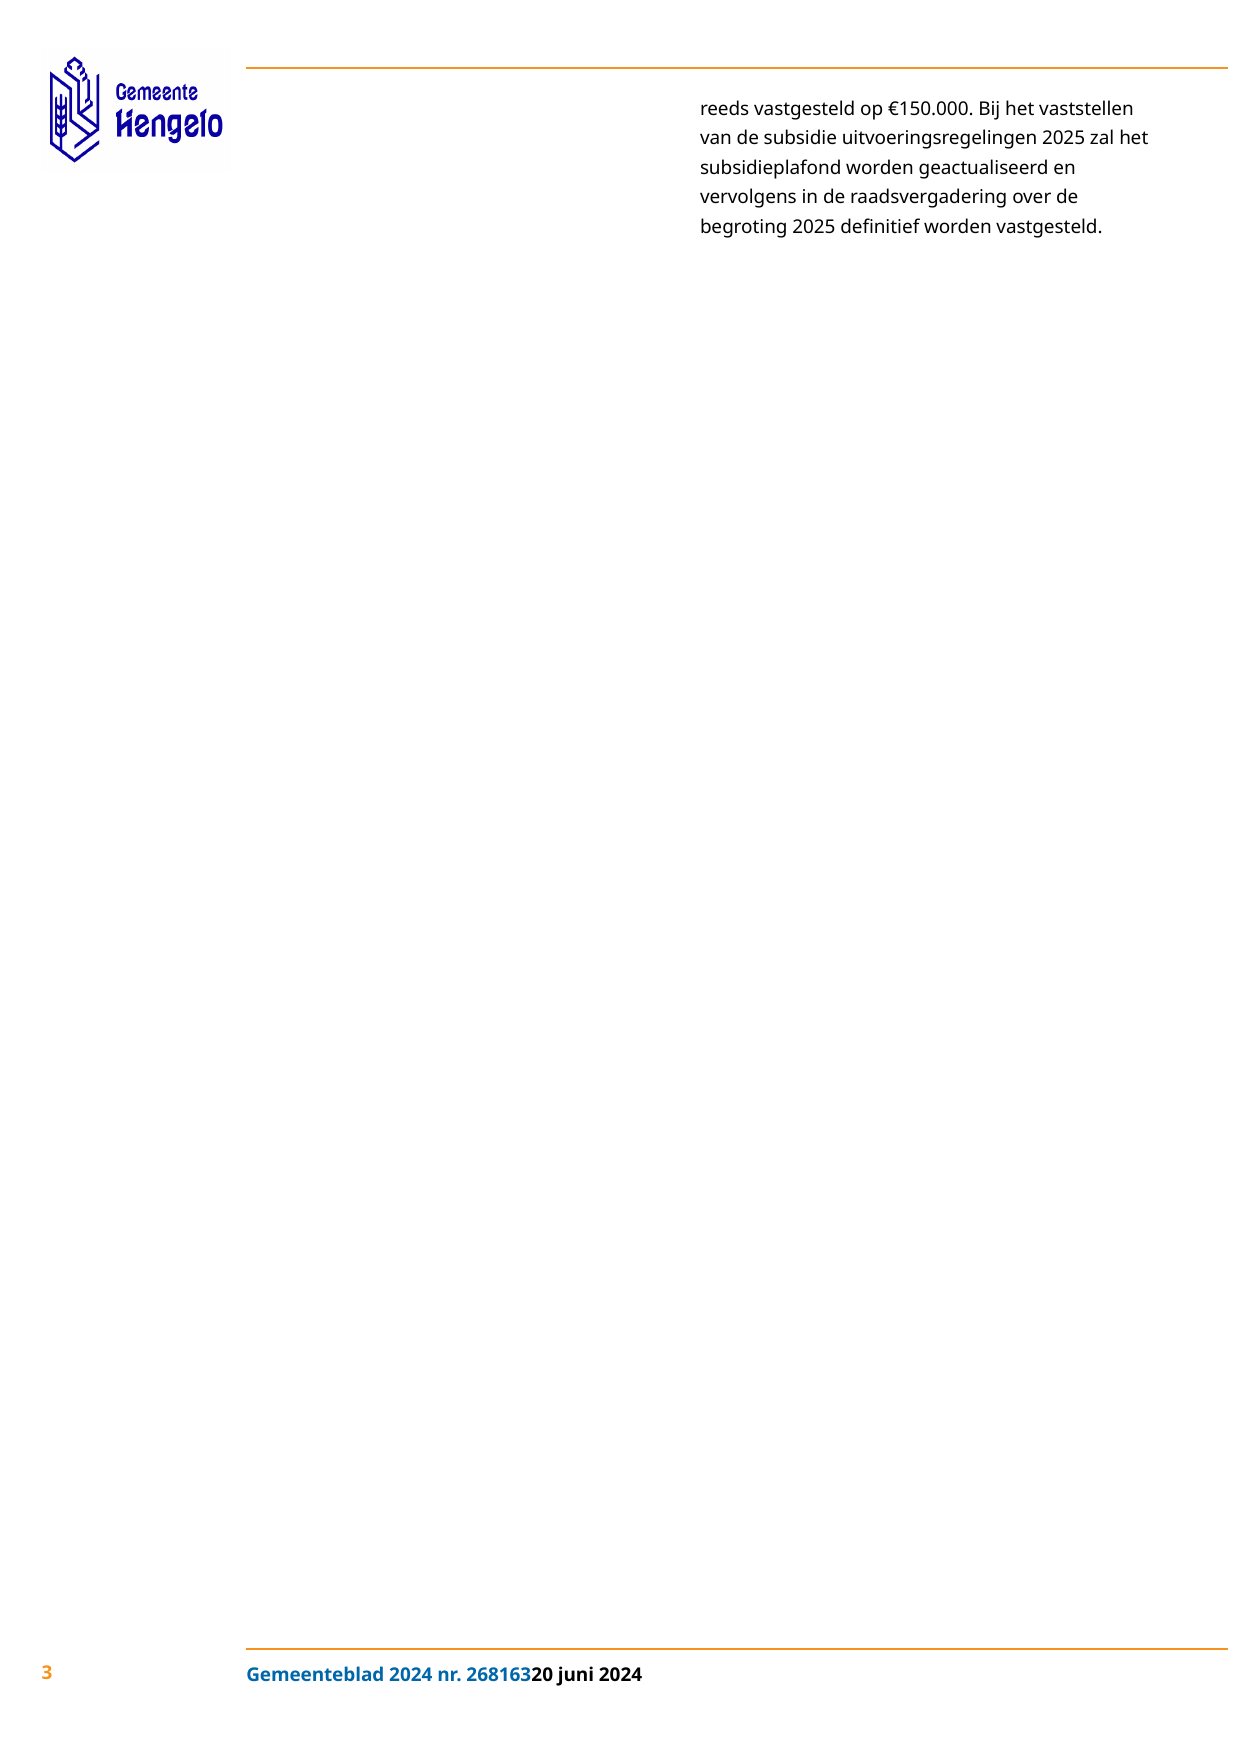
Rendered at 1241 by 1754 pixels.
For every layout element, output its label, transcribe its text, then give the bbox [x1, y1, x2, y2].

table_cell reeds vastgesteld op €150.000. Bij het vaststellen van de subsidie uitvoeringsregelingen 2025 zal het subsidieplafond worden geactualiseerd en vervolgens in de raadsvergadering over de begroting 2025 definitief worden vastgesteld. [700, 95, 1152, 239]
picture [41, 47, 231, 172]
table_cell [248, 95, 700, 239]
